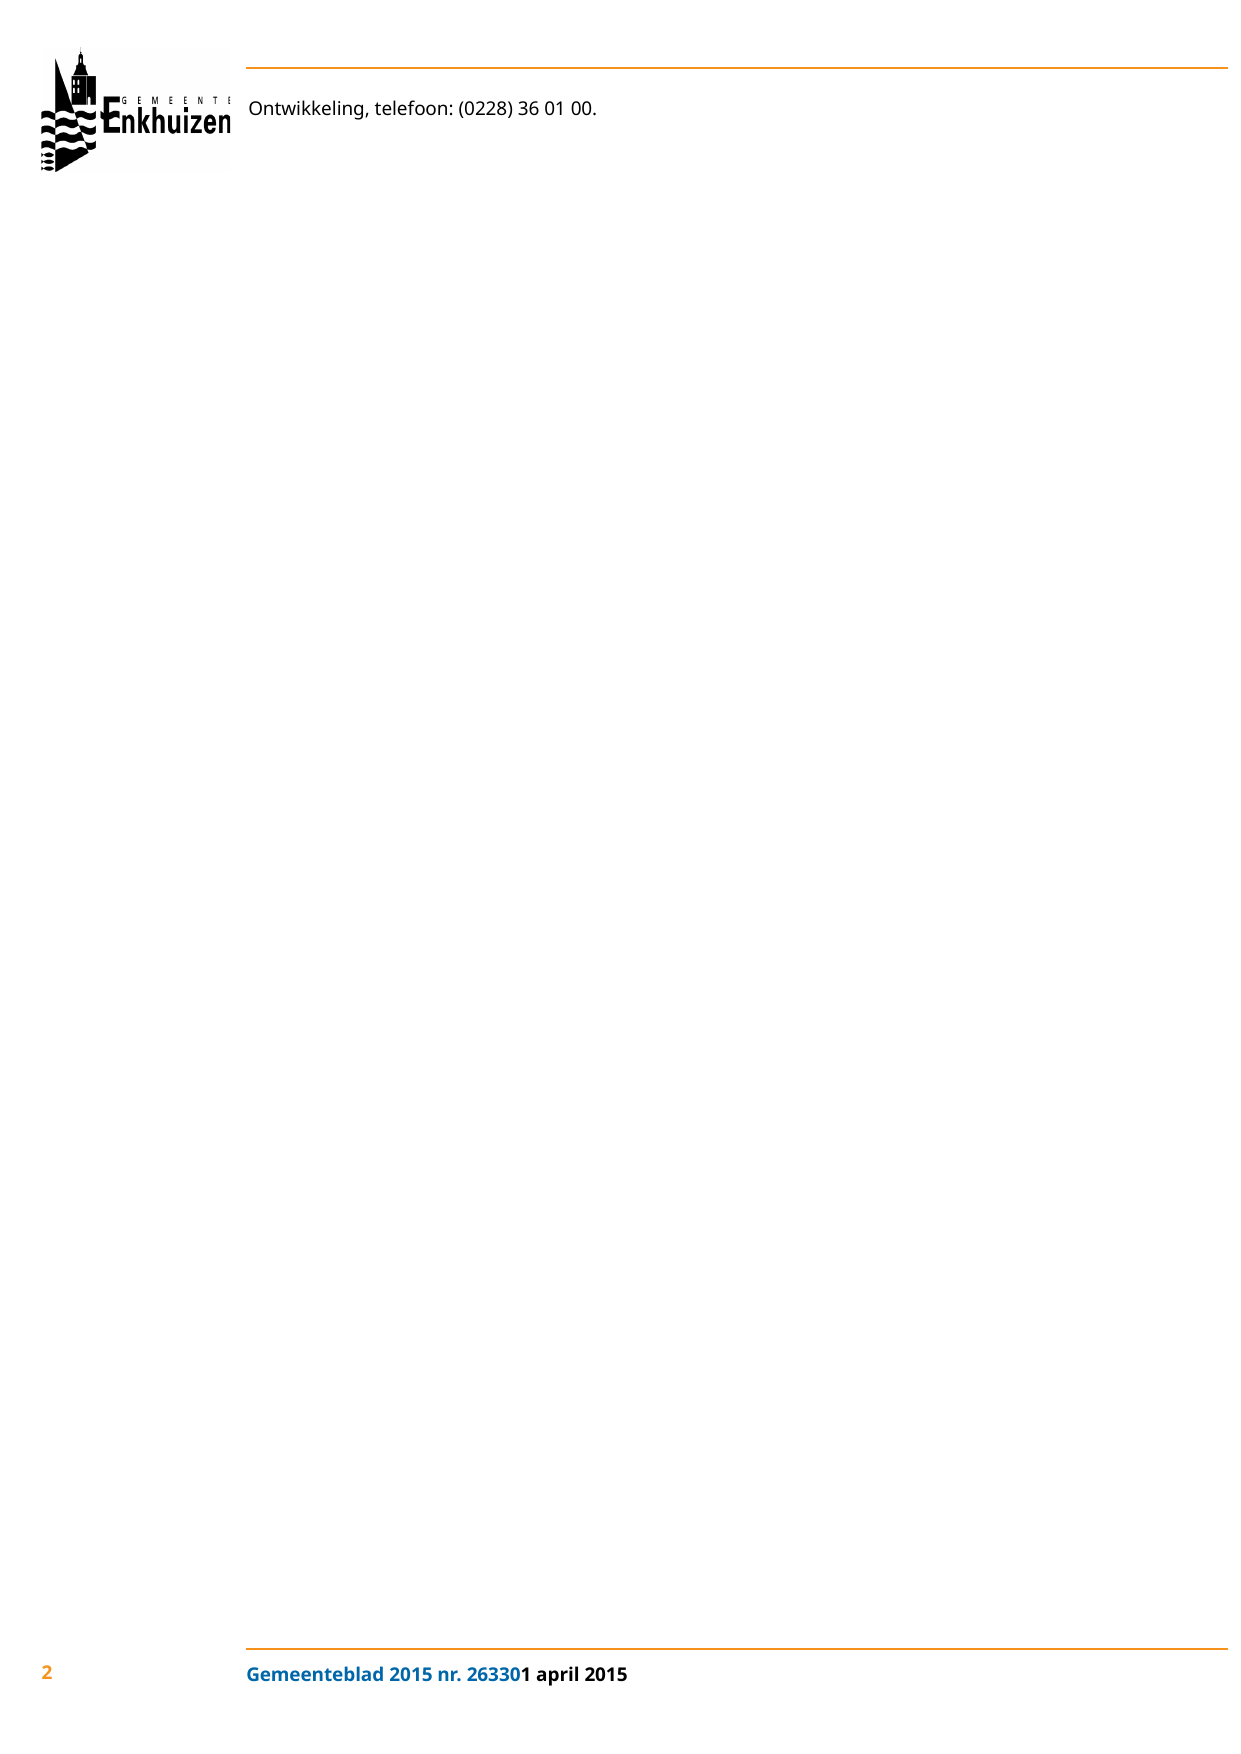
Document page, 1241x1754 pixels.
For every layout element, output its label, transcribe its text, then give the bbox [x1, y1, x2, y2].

picture [41, 47, 231, 172]
text Ontwikkeling, telefoon: (0228) 36 01 00. [248, 95, 1152, 121]
